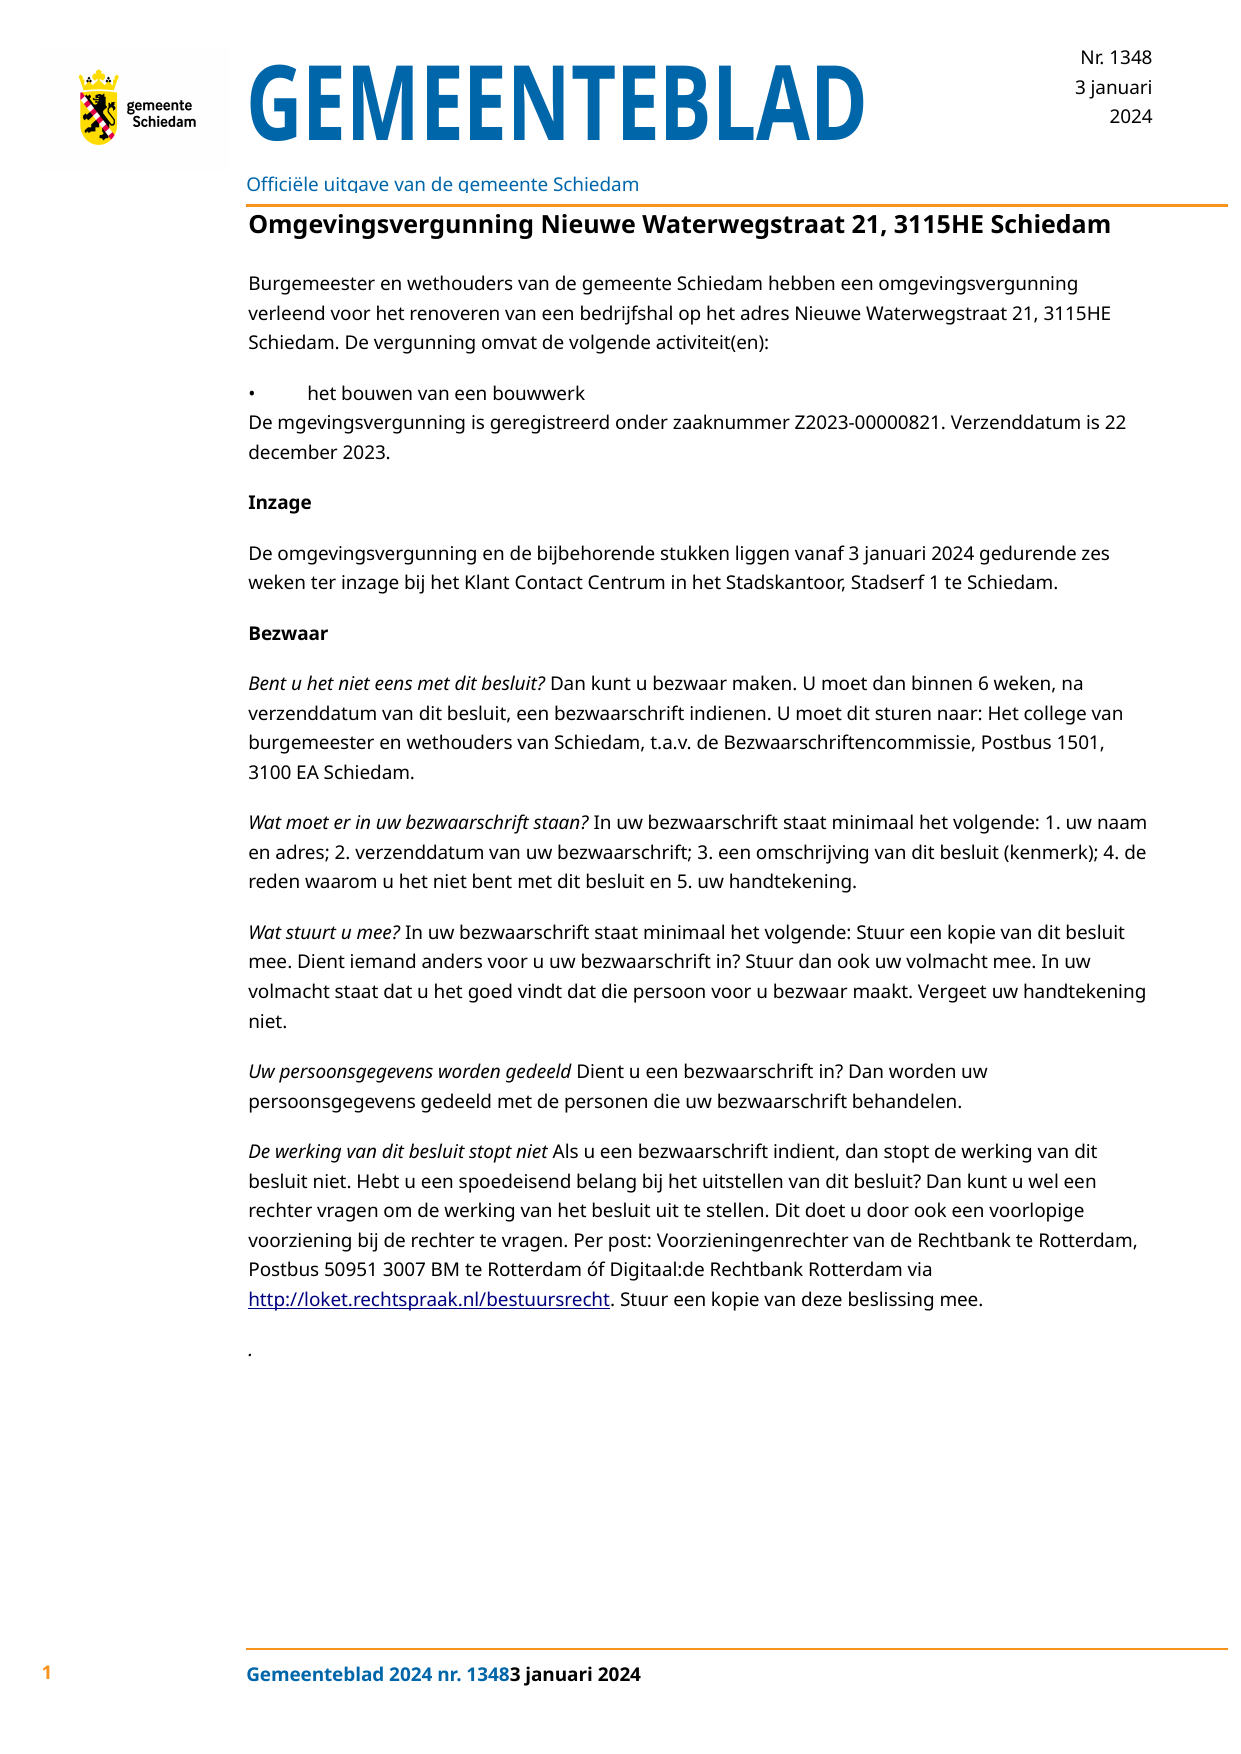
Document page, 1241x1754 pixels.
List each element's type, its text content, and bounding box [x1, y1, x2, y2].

text Burgemeester en wethouders van de gemeente Schiedam hebben een omgevingsvergunning verleend voor het renoveren van een bedrijfshal op het adres Nieuwe Waterwegstraat 21, 3115HE Schiedam. De vergunning omvat de volgende activiteit(en): [248, 270, 1152, 355]
text Omgevingsvergunning Nieuwe Waterwegstraat 21, 3115HE Schiedam [248, 207, 1152, 241]
text De omgevingsvergunning en de bijbehorende stukken liggen vanaf 3 januari 2024 gedurende zes weken ter inzage bij het Klant Contact Centrum in het Stadskantoor, Stadserf 1 te Schiedam. [248, 540, 1152, 595]
text De werking van dit besluit stopt niet Als u een bezwaarschrift indient, dan stopt de werking van dit besluit niet. Hebt u een spoedeisend belang bij het uitstellen van dit besluit? Dan kunt u wel een rechter vragen om de werking van het besluit uit te stellen. Dit doet u door ook een voorlopige voorziening bij de rechter te vragen. Per post: Voorzieningenrechter van de Rechtbank te Rotterdam, Postbus 50951 3007 BM te Rotterdam óf Digitaal:de Rechtbank Rotterdam via http://loket.rechtspraak.nl/bestuursrecht. Stuur een kopie van deze beslissing mee. [248, 1138, 1152, 1312]
text Bent u het niet eens met dit besluit? Dan kunt u bezwaar maken. U moet dan binnen 6 weken, na verzenddatum van dit besluit, een bezwaarschrift indienen. U moet dit sturen naar: Het college van burgemeester en wethouders van Schiedam, t.a.v. de Bezwaarschriftencommissie, Postbus 1501, 3100 EA Schiedam. [248, 670, 1152, 785]
text Inzage [248, 489, 1152, 515]
text Uw persoonsgegevens worden gedeeld Dient u een bezwaarschrift in? Dan worden uw persoonsgegevens gedeeld met de personen die uw bezwaarschrift behandelen. [248, 1058, 1152, 1113]
text . [248, 1337, 1152, 1362]
text Bezwaar [248, 620, 1152, 646]
list het bouwen van een bouwwerk [248, 380, 1152, 406]
text Wat moet er in uw bezwaarschrift staan? In uw bezwaarschrift staat minimaal het volgende: 1. uw naam en adres; 2. verzenddatum van uw bezwaarschrift; 3. een omschrijving van dit besluit (kenmerk); 4. de reden waarom u het niet bent met dit besluit en 5. uw handtekening. [248, 809, 1152, 894]
text De mgevingsvergunning is geregistreerd onder zaaknummer Z2023-00000821. Verzenddatum is 22 december 2023. [248, 409, 1152, 465]
picture [41, 47, 231, 172]
text Wat stuurt u mee? In uw bezwaarschrift staat minimaal het volgende: Stuur een kopie van dit besluit mee. Dient iemand anders voor u uw bezwaarschrift in? Stuur dan ook uw volmacht mee. In uw volmacht staat dat u het goed vindt dat die persoon voor u bezwaar maakt. Vergeet uw handtekening niet. [248, 919, 1152, 1033]
